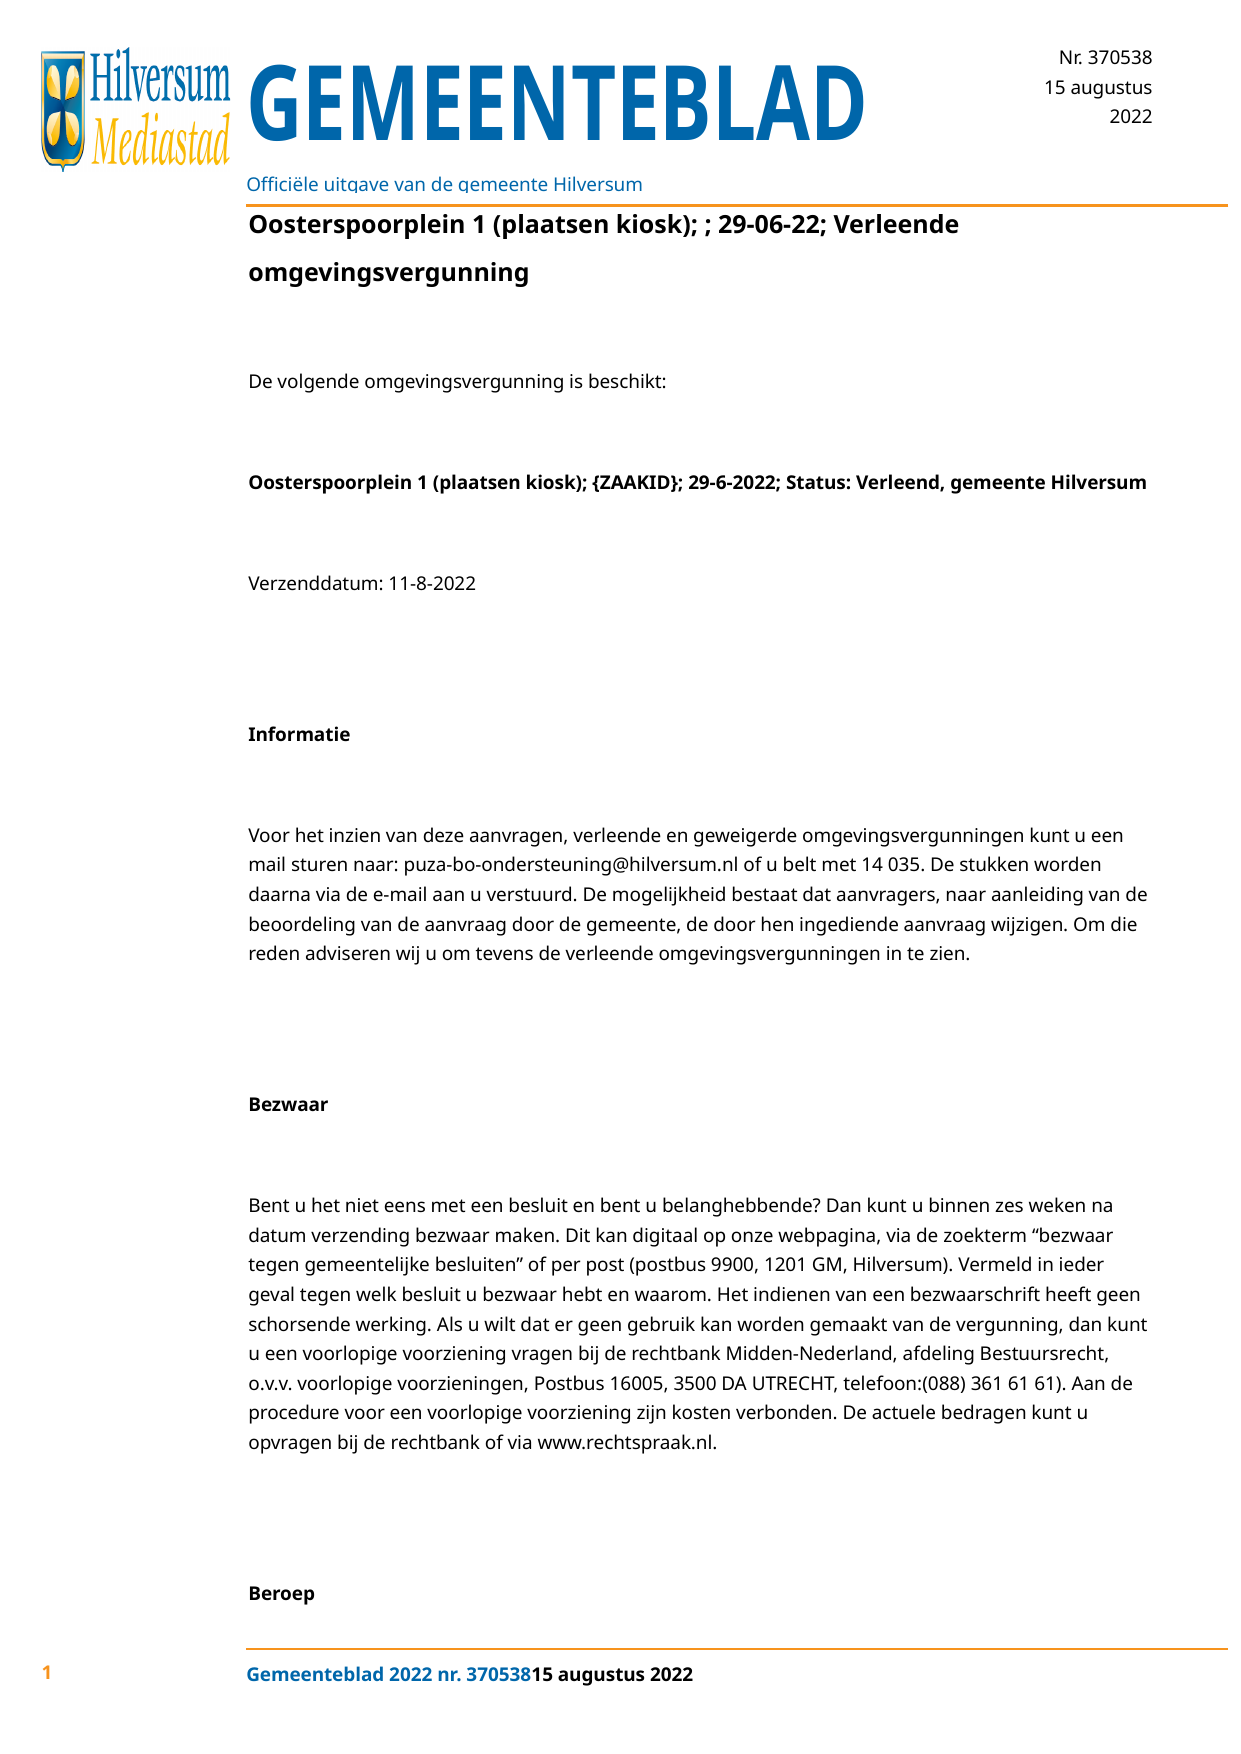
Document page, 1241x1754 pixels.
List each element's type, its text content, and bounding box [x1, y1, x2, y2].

text Oosterspoorplein 1 (plaatsen kiosk); ; 29-06-22; Verleende omgevingsvergunning [248, 207, 1152, 288]
text Bezwaar [248, 1092, 1152, 1117]
text De volgende omgevingsvergunning is beschikt: [248, 368, 1152, 394]
text Oosterspoorplein 1 (plaatsen kiosk); {ZAAKID}; 29-6-2022; Status: Verleend, gemeente Hilversum [248, 469, 1152, 495]
text Verzenddatum: 11-8-2022 [248, 570, 1152, 596]
picture [41, 47, 231, 172]
text Voor het inzien van deze aanvragen, verleende en geweigerde omgevingsvergunningen kunt u een mail sturen naar: puza-bo-ondersteuning@hilversum.nl of u belt met 14 035. De stukken worden daarna via de e-mail aan u verstuurd. De mogelijkheid bestaat dat aanvragers, naar aanleiding van de beoordeling van de aanvraag door de gemeente, de door hen ingediende aanvraag wijzigen. Om die reden adviseren wij u om tevens de verleende omgevingsvergunningen in te zien. [248, 822, 1152, 966]
text Beroep [248, 1580, 1152, 1606]
text Informatie [248, 721, 1152, 747]
text Bent u het niet eens met een besluit en bent u belanghebbende? Dan kunt u binnen zes weken na datum verzending bezwaar maken. Dit kan digitaal op onze webpagina, via de zoekterm “bezwaar tegen gemeentelijke besluiten” of per post (postbus 9900, 1201 GM, Hilversum). Vermeld in ieder geval tegen welk besluit u bezwaar hebt en waarom. Het indienen van een bezwaarschrift heeft geen schorsende werking. Als u wilt dat er geen gebruik kan worden gemaakt van de vergunning, dan kunt u een voorlopige voorziening vragen bij de rechtbank Midden-Nederland, afdeling Bestuursrecht, o.v.v. voorlopige voorzieningen, Postbus 16005, 3500 DA UTRECHT, telefoon:(088) 361 61 61). Aan de procedure voor een voorlopige voorziening zijn kosten verbonden. De actuele bedragen kunt u opvragen bij de rechtbank of via www.rechtspraak.nl. [248, 1192, 1152, 1455]
